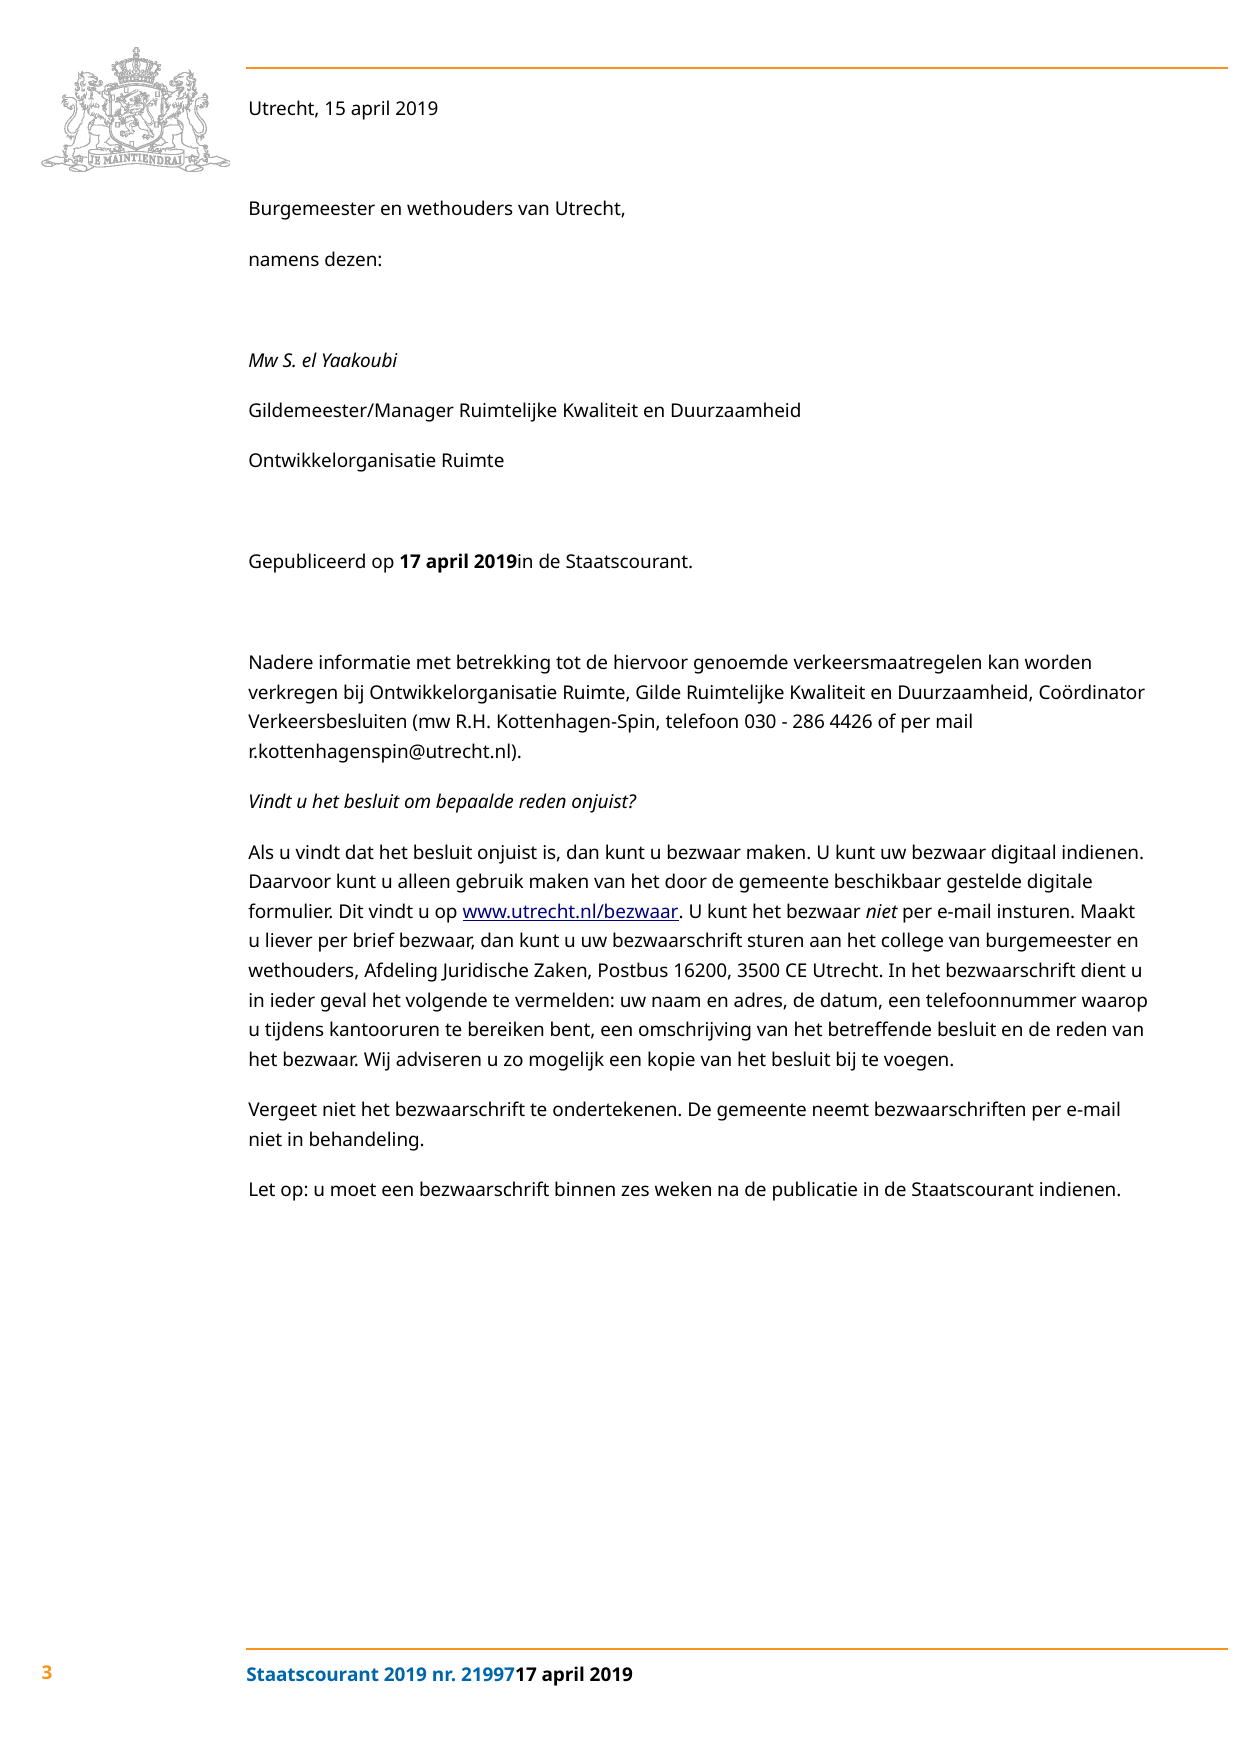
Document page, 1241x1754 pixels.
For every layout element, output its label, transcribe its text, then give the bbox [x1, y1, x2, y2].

text Utrecht, 15 april 2019 [248, 95, 1152, 121]
text Vergeet niet het bezwaarschrift te ondertekenen. De gemeente neemt bezwaarschriften per e-mail niet in behandeling. [248, 1096, 1152, 1152]
text Als u vindt dat het besluit onjuist is, dan kunt u bezwaar maken. U kunt uw bezwaar digitaal indienen. Daarvoor kunt u alleen gebruik maken van het door de gemeente beschikbaar gestelde digitale formulier. Dit vindt u op www.utrecht.nl/bezwaar. U kunt het bezwaar niet per e-mail insturen. Maakt u liever per brief bezwaar, dan kunt u uw bezwaarschrift sturen aan het college van burgemeester en wethouders, Afdeling Juridische Zaken, Postbus 16200, 3500 CE Utrecht. In het bezwaarschrift dient u in ieder geval het volgende te vermelden: uw naam en adres, de datum, een telefoonnummer waarop u tijdens kantooruren te bereiken bent, een omschrijving van het betreffende besluit en de reden van het bezwaar. Wij adviseren u zo mogelijk een kopie van het besluit bij te voegen. [248, 839, 1152, 1072]
text Ontwikkelorganisatie Ruimte [248, 448, 1152, 473]
text namens dezen: [248, 246, 1152, 272]
picture [41, 47, 231, 172]
text Gildemeester/Manager Ruimtelijke Kwaliteit en Duurzaamheid [248, 397, 1152, 423]
text Mw S. el Yaakoubi [248, 347, 1152, 373]
text Vindt u het besluit om bepaalde reden onjuist? [248, 788, 1152, 814]
text Gepubliceerd op 17 april 2019in de Staatscourant. [248, 548, 1152, 574]
text Let op: u moet een bezwaarschrift binnen zes weken na de publicatie in de Staatscourant indienen. [248, 1176, 1152, 1202]
text Nadere informatie met betrekking tot de hiervoor genoemde verkeersmaatregelen kan worden verkregen bij Ontwikkelorganisatie Ruimte, Gilde Ruimtelijke Kwaliteit en Duurzaamheid, Coördinator Verkeersbesluiten (mw R.H. Kottenhagen-Spin, telefoon 030 - 286 4426 of per mail r.kottenhagenspin@utrecht.nl). [248, 649, 1152, 764]
text Burgemeester en wethouders van Utrecht, [248, 196, 1152, 221]
